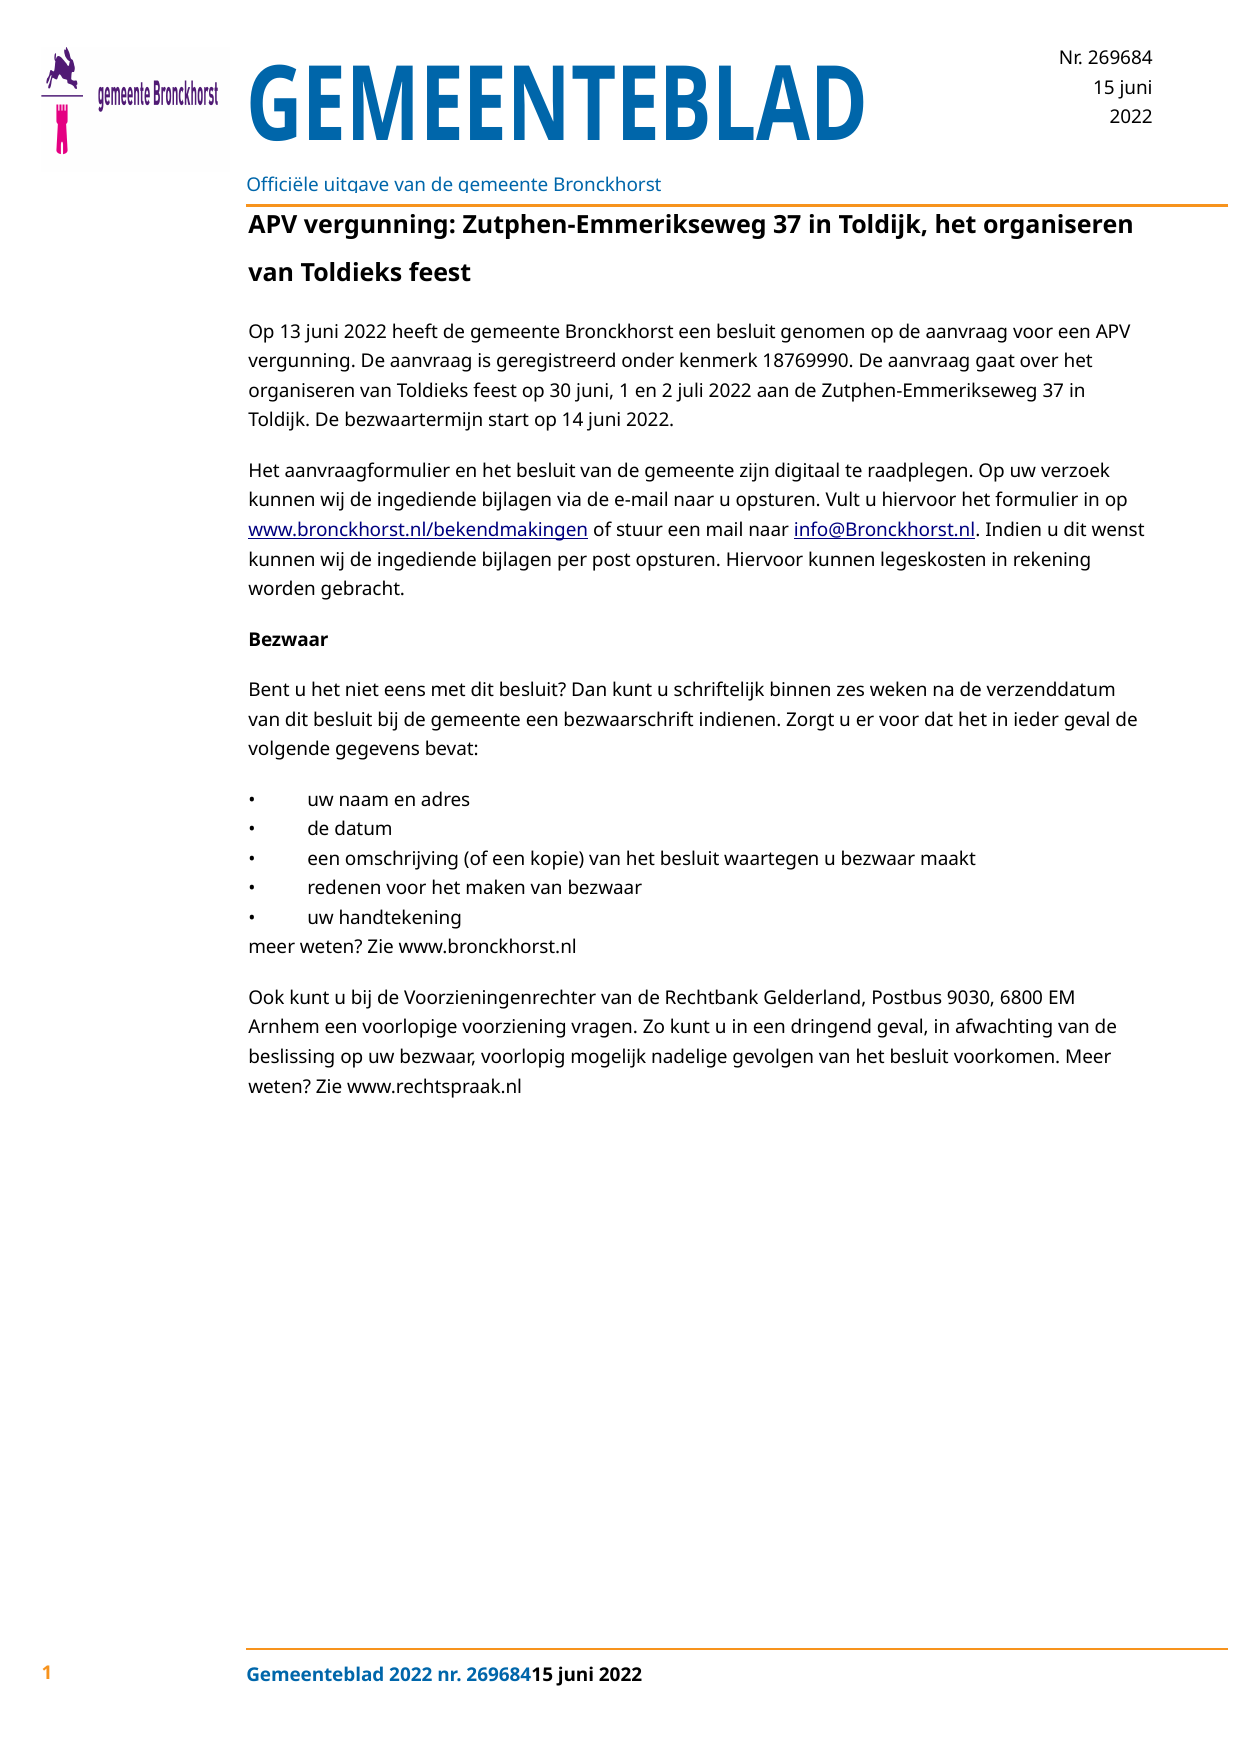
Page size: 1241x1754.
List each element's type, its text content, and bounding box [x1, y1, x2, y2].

list de datum [248, 815, 1152, 841]
text Bezwaar [248, 626, 1152, 652]
text Het aanvraagformulier en het besluit van de gemeente zijn digitaal te raadplegen. Op uw verzoek kunnen wij de ingediende bijlagen via de e-mail naar u opsturen. Vult u hiervoor het formulier in op www.bronckhorst.nl/bekendmakingen of stuur een mail naar info@Bronckhorst.nl. Indien u dit wenst kunnen wij de ingediende bijlagen per post opsturen. Hiervoor kunnen legeskosten in rekening worden gebracht. [248, 457, 1152, 601]
text Op 13 juni 2022 heeft de gemeente Bronckhorst een besluit genomen op de aanvraag voor een APV vergunning. De aanvraag is geregistreerd onder kenmerk 18769990. De aanvraag gaat over het organiseren van Toldieks feest op 30 juni, 1 en 2 juli 2022 aan de Zutphen-Emmerikseweg 37 in Toldijk. De bezwaartermijn start op 14 juni 2022. [248, 318, 1152, 432]
text meer weten? Zie www.bronckhorst.nl [248, 934, 1152, 959]
picture [41, 47, 231, 172]
list redenen voor het maken van bezwaar [248, 874, 1152, 900]
list een omschrijving (of een kopie) van het besluit waartegen u bezwaar maakt [248, 845, 1152, 871]
text Ook kunt u bij de Voorzieningenrechter van de Rechtbank Gelderland, Postbus 9030, 6800 EM Arnhem een voorlopige voorziening vragen. Zo kunt u in een dringend geval, in afwachting van de beslissing op uw bezwaar, voorlopig mogelijk nadelige gevolgen van het besluit voorkomen. Meer weten? Zie www.rechtspraak.nl [248, 984, 1152, 1099]
text APV vergunning: Zutphen-Emmerikseweg 37 in Toldijk, het organiseren van Toldieks feest [248, 207, 1152, 288]
list uw naam en adres [248, 786, 1152, 812]
list uw handtekening [248, 904, 1152, 930]
text Bent u het niet eens met dit besluit? Dan kunt u schriftelijk binnen zes weken na de verzenddatum van dit besluit bij de gemeente een bezwaarschrift indienen. Zorgt u er voor dat het in ieder geval de volgende gegevens bevat: [248, 676, 1152, 761]
